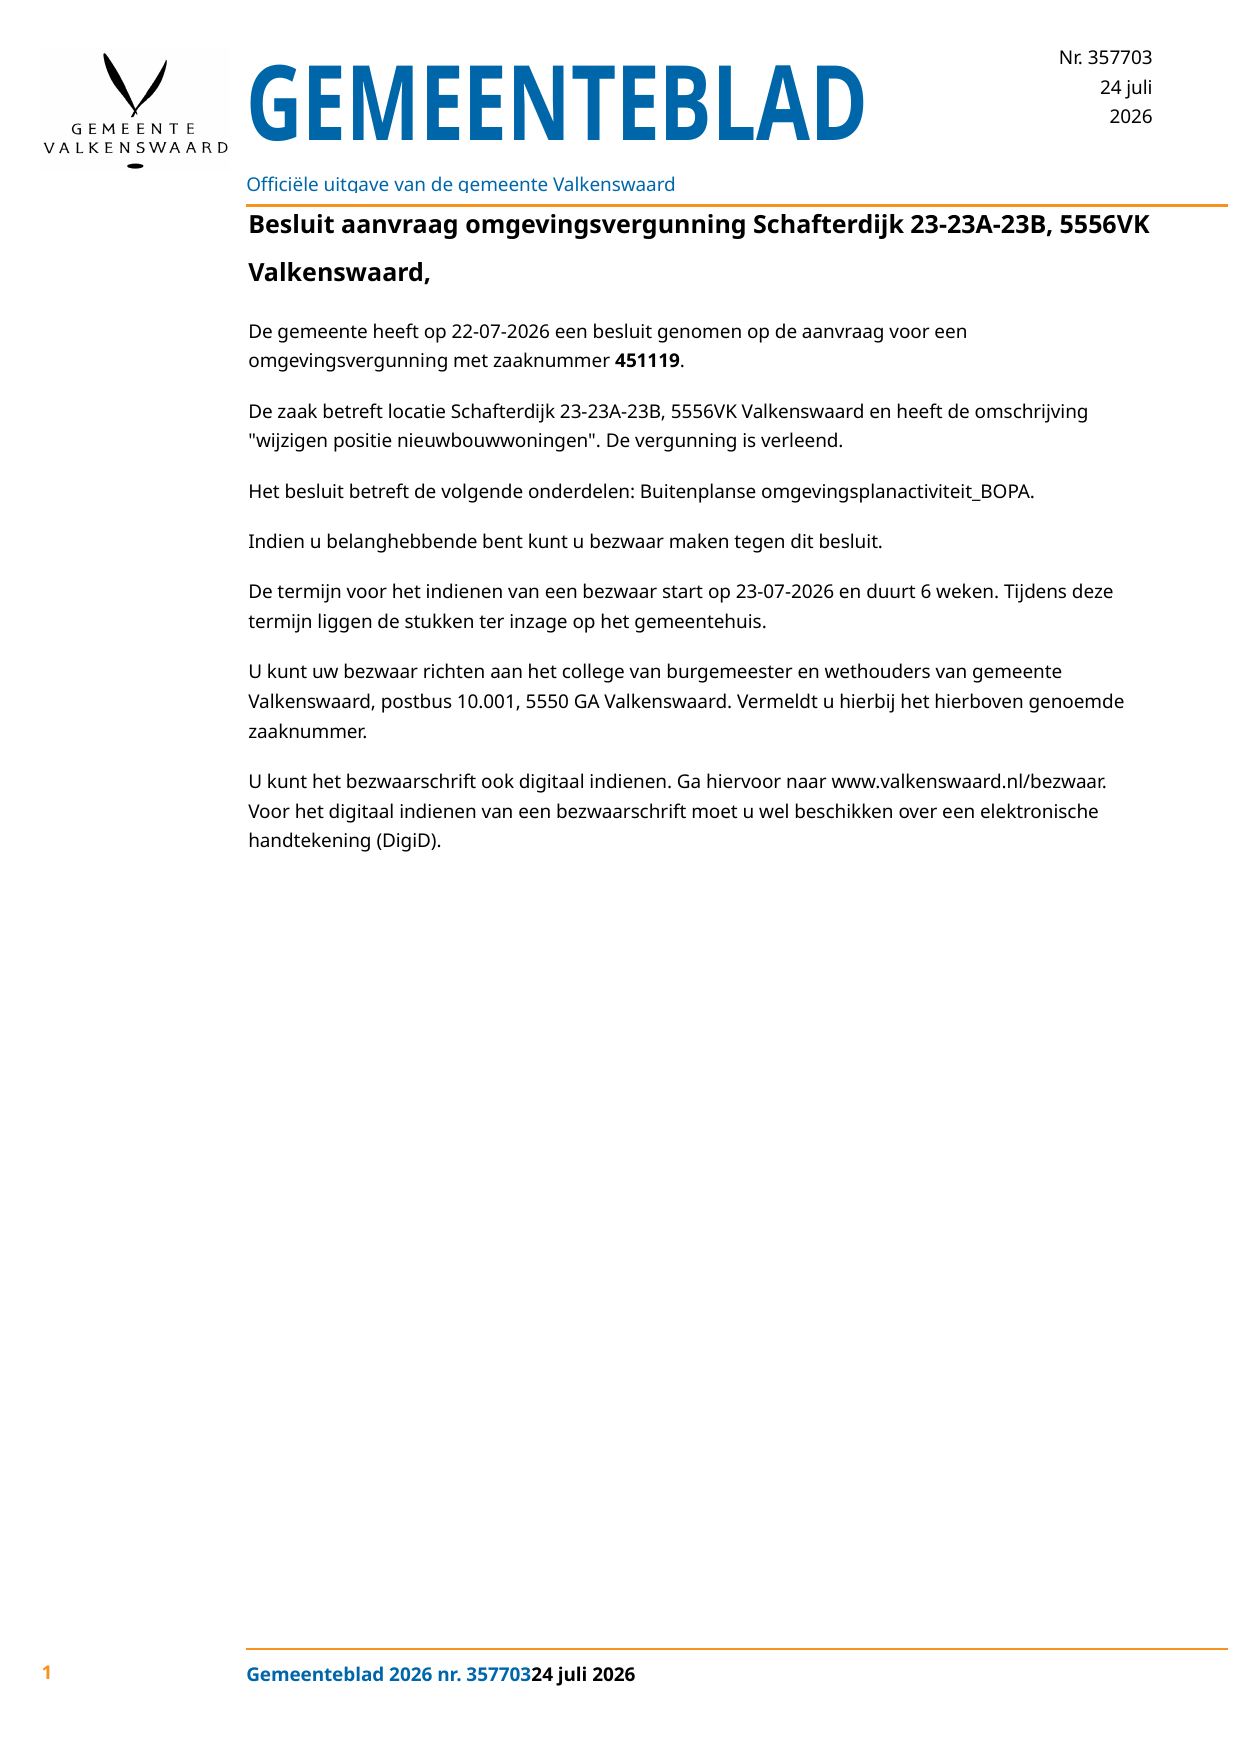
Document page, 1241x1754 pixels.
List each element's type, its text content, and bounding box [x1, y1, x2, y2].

text De termijn voor het indienen van een bezwaar start op 23-07-2026 en duurt 6 weken. Tijdens deze termijn liggen de stukken ter inzage op het gemeentehuis. [248, 579, 1152, 634]
text De zaak betreft locatie Schafterdijk 23-23A-23B, 5556VK Valkenswaard en heeft de omschrijving "wijzigen positie nieuwbouwwoningen". De vergunning is verleend. [248, 398, 1152, 453]
text U kunt het bezwaarschrift ook digitaal indienen. Ga hiervoor naar www.valkenswaard.nl/bezwaar. Voor het digitaal indienen van een bezwaarschrift moet u wel beschikken over een elektronische handtekening (DigiD). [248, 768, 1152, 853]
text U kunt uw bezwaar richten aan het college van burgemeester en wethouders van gemeente Valkenswaard, postbus 10.001, 5550 GA Valkenswaard. Vermeldt u hierbij het hierboven genoemde zaaknummer. [248, 659, 1152, 744]
text Besluit aanvraag omgevingsvergunning Schafterdijk 23-23A-23B, 5556VK Valkenswaard, [248, 207, 1152, 288]
text Het besluit betreft de volgende onderdelen: Buitenplanse omgevingsplanactiviteit_BOPA. [248, 478, 1152, 504]
text De gemeente heeft op 22-07-2026 een besluit genomen op de aanvraag voor een omgevingsvergunning met zaaknummer 451119. [248, 318, 1152, 373]
picture [41, 47, 231, 172]
text Indien u belanghebbende bent kunt u bezwaar maken tegen dit besluit. [248, 528, 1152, 554]
